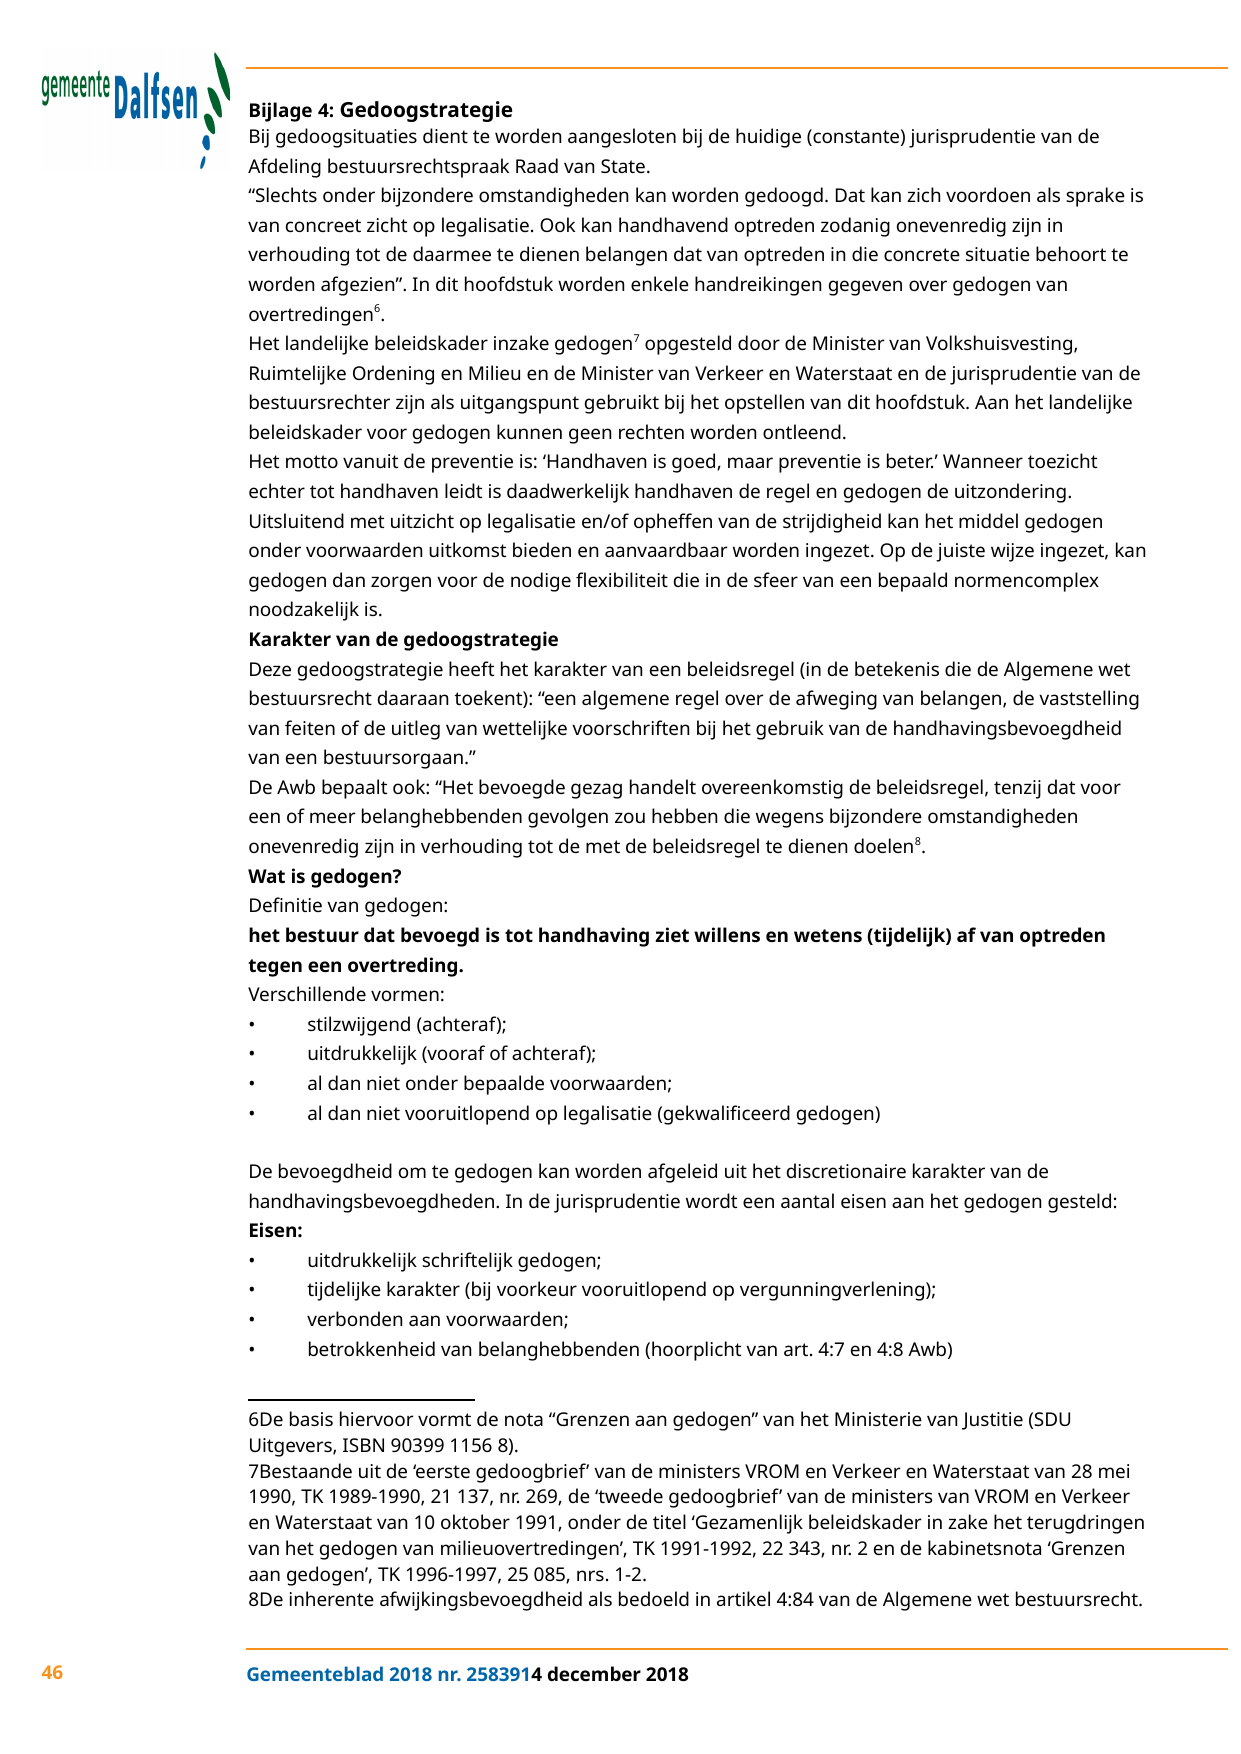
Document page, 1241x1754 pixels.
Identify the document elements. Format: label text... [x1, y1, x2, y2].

text Het landelijke beleidskader inzake gedogen opgesteld door de Minister van Volkshuisvesting, Ruimtelijke Ordening en Milieu en de Minister van Verkeer en Waterstaat en de jurisprudentie van de bestuursrechter zijn als uitgangspunt gebruikt bij het opstellen van dit hoofdstuk. Aan het landelijke beleidskader voor gedogen kunnen geen rechten worden ontleend. [248, 330, 1152, 445]
text Bijlage 4: Gedoogstrategie [248, 95, 1152, 123]
text De inherente afwijkingsbevoegdheid als bedoeld in artikel 4:84 van de Algemene wet bestuursrecht. [248, 1586, 1152, 1612]
picture [41, 47, 231, 172]
table_header Definitie van gedogen: het bestuur dat bevoegd is tot handhaving ziet willens en wetens (tijdelijk) af van optreden tegen een overtreding. Verschillende vormen: stilzwijgend (achteraf); uitdrukkelijk (vooraf of achteraf); al dan niet onder bepaalde voorwaarden; al dan niet vooruitlopend op legalisatie (gekwalificeerd gedogen) [248, 893, 1152, 1125]
text De basis hiervoor vormt de nota “Grenzen aan gedogen” van het Ministerie van Justitie (SDU Uitgevers, ISBN 90399 1156 8). [248, 1406, 1152, 1458]
text Karakter van de gedoogstrategie [248, 626, 1152, 652]
text “Slechts onder bijzondere omstandigheden kan worden gedoogd. Dat kan zich voordoen als sprake is van concreet zicht op legalisatie. Ook kan handhavend optreden zodanig onevenredig zijn in verhouding tot de daarmee te dienen belangen dat van optreden in die concrete situatie behoort te worden afgezien”. In dit hoofdstuk worden enkele handreikingen gegeven over gedogen van overtredingen. [248, 182, 1152, 327]
text Bestaande uit de ‘eerste gedoogbrief’ van de ministers VROM en Verkeer en Waterstaat van 28 mei 1990, TK 1989-1990, 21 137, nr. 269, de ‘tweede gedoogbrief’ van de ministers van VROM en Verkeer en Waterstaat van 10 oktober 1991, onder de titel ‘Gezamenlijk beleidskader in zake het terugdringen van het gedogen van milieuovertredingen’, TK 1991-1992, 22 343, nr. 2 en de kabinetsnota ‘Grenzen aan gedogen’, TK 1996-1997, 25 085, nrs. 1-2. [248, 1458, 1152, 1586]
text Deze gedoogstrategie heeft het karakter van een beleidsregel (in de betekenis die de Algemene wet bestuursrecht daaraan toekent): “een algemene regel over de afweging van belangen, de vaststelling van feiten of de uitleg van wettelijke voorschriften bij het gebruik van de handhavingsbevoegdheid van een bestuursorgaan.” [248, 656, 1152, 770]
text De bevoegdheid om te gedogen kan worden afgeleid uit het discretionaire karakter van de handhavingsbevoegdheden. In de jurisprudentie wordt een aantal eisen aan het gedogen gesteld: [248, 1158, 1152, 1213]
table_header Eisen: uitdrukkelijk schriftelijk gedogen; tijdelijke karakter (bij voorkeur vooruitlopend op vergunningverlening); verbonden aan voorwaarden; betrokkenheid van belanghebbenden (hoorplicht van art. 4:7 en 4:8 Awb) [248, 1218, 1152, 1362]
text De Awb bepaalt ook: “Het bevoegde gezag handelt overeenkomstig de beleidsregel, tenzij dat voor een of meer belanghebbenden gevolgen zou hebben die wegens bijzondere omstandigheden onevenredig zijn in verhouding tot de met de beleidsregel te dienen doelen. [248, 774, 1152, 859]
text Bij gedoogsituaties dient te worden aangesloten bij de huidige (constante) jurisprudentie van de Afdeling bestuursrechtspraak Raad van State. [248, 123, 1152, 179]
text Wat is gedogen? [248, 863, 1152, 889]
text Het motto vanuit de preventie is: ‘Handhaven is goed, maar preventie is beter.’ Wanneer toezicht echter tot handhaven leidt is daadwerkelijk handhaven de regel en gedogen de uitzondering. Uitsluitend met uitzicht op legalisatie en/of opheffen van de strijdigheid kan het middel gedogen onder voorwaarden uitkomst bieden en aanvaardbaar worden ingezet. Op de juiste wijze ingezet, kan gedogen dan zorgen voor de nodige flexibiliteit die in de sfeer van een bepaald normencomplex noodzakelijk is. [248, 449, 1152, 622]
